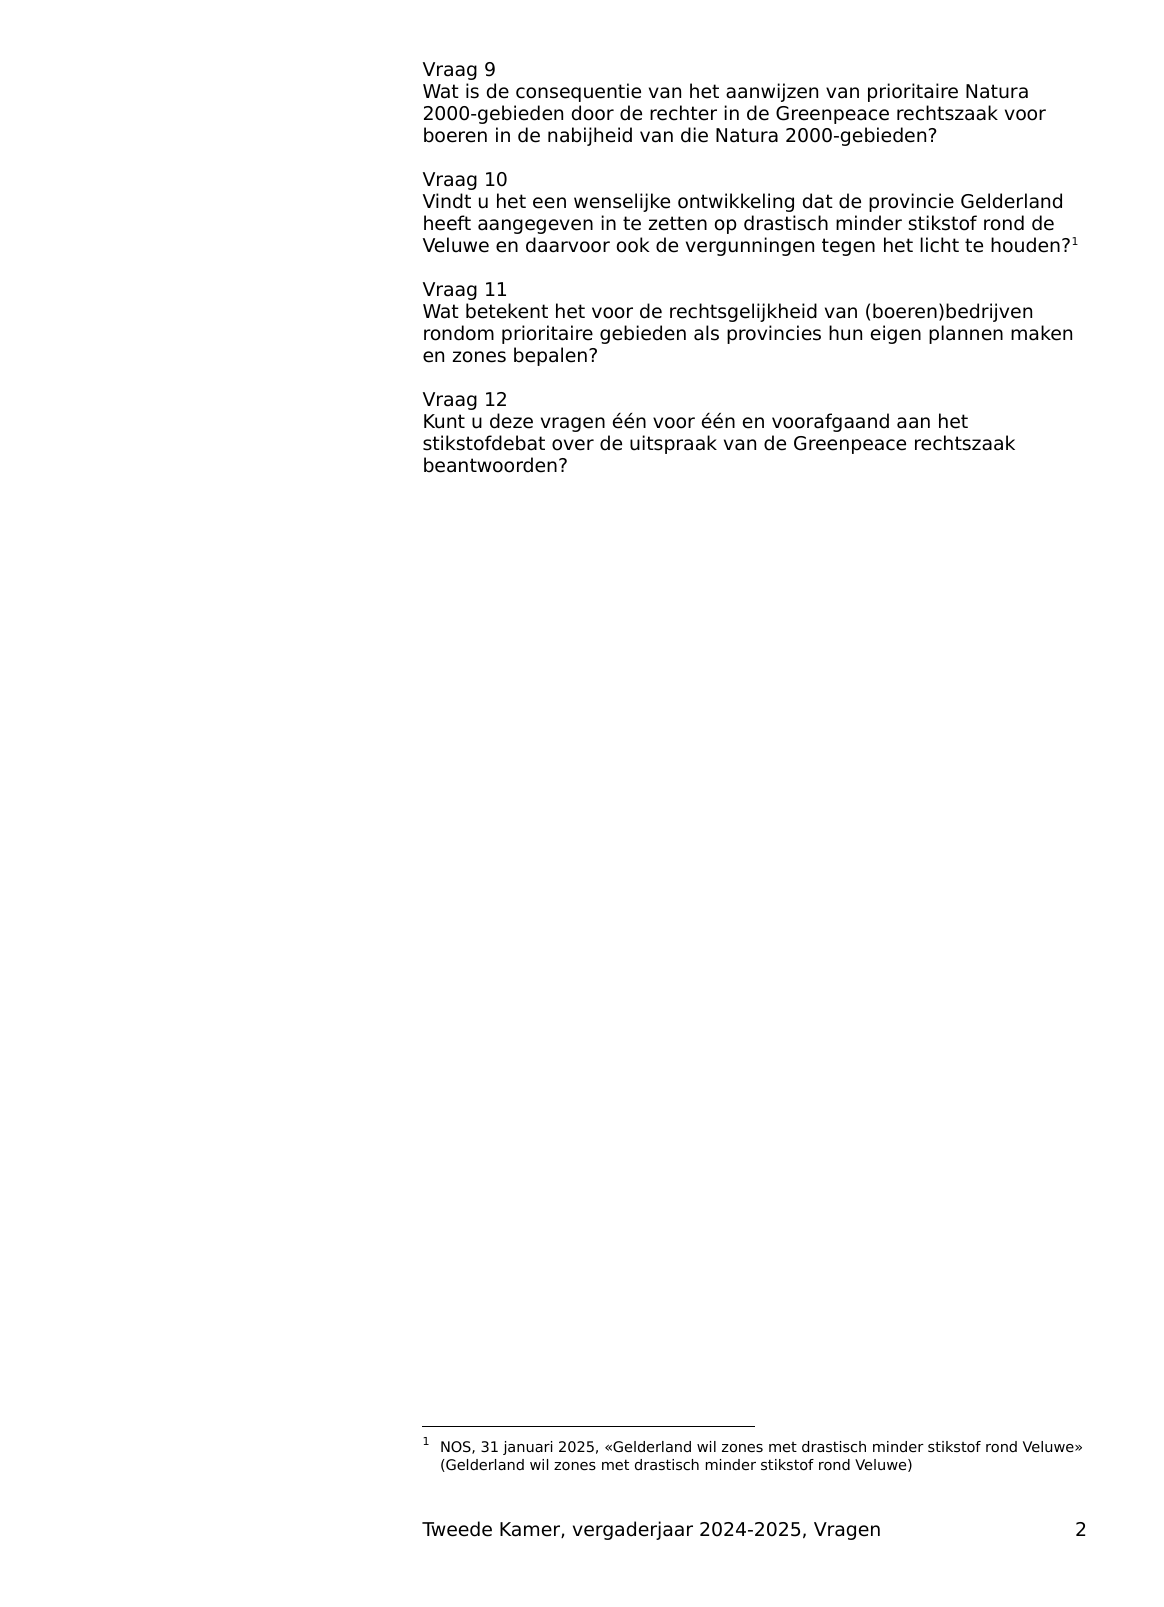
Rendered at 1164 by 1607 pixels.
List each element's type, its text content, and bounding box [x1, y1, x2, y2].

text Wat betekent het voor de rechtsgelijkheid van (boeren)bedrijven rondom prioritaire gebieden als provincies hun eigen plannen maken en zones bepalen? [422, 301, 1087, 367]
text NOS, 31 januari 2025, «Gelderland wil zones met drastisch minder stikstof rond Veluwe» (Gelderland wil zones met drastisch minder stikstof rond Veluwe) [422, 1435, 1087, 1474]
text Vraag 10 [422, 169, 1087, 191]
text Vraag 11 [422, 279, 1087, 301]
text Vraag 12 [422, 389, 1087, 411]
text Wat is de consequentie van het aanwijzen van prioritaire Natura 2000-gebieden door de rechter in de Greenpeace rechtszaak voor boeren in de nabijheid van die Natura 2000-gebieden? [422, 81, 1087, 147]
text Kunt u deze vragen één voor één en voorafgaand aan het stikstofdebat over de uitspraak van de Greenpeace rechtszaak beantwoorden? [422, 411, 1087, 477]
text Vraag 9 [422, 59, 1087, 81]
text Vindt u het een wenselijke ontwikkeling dat de provincie Gelderland heeft aangegeven in te zetten op drastisch minder stikstof rond de Veluwe en daarvoor ook de vergunningen tegen het licht te houden? [422, 191, 1087, 257]
